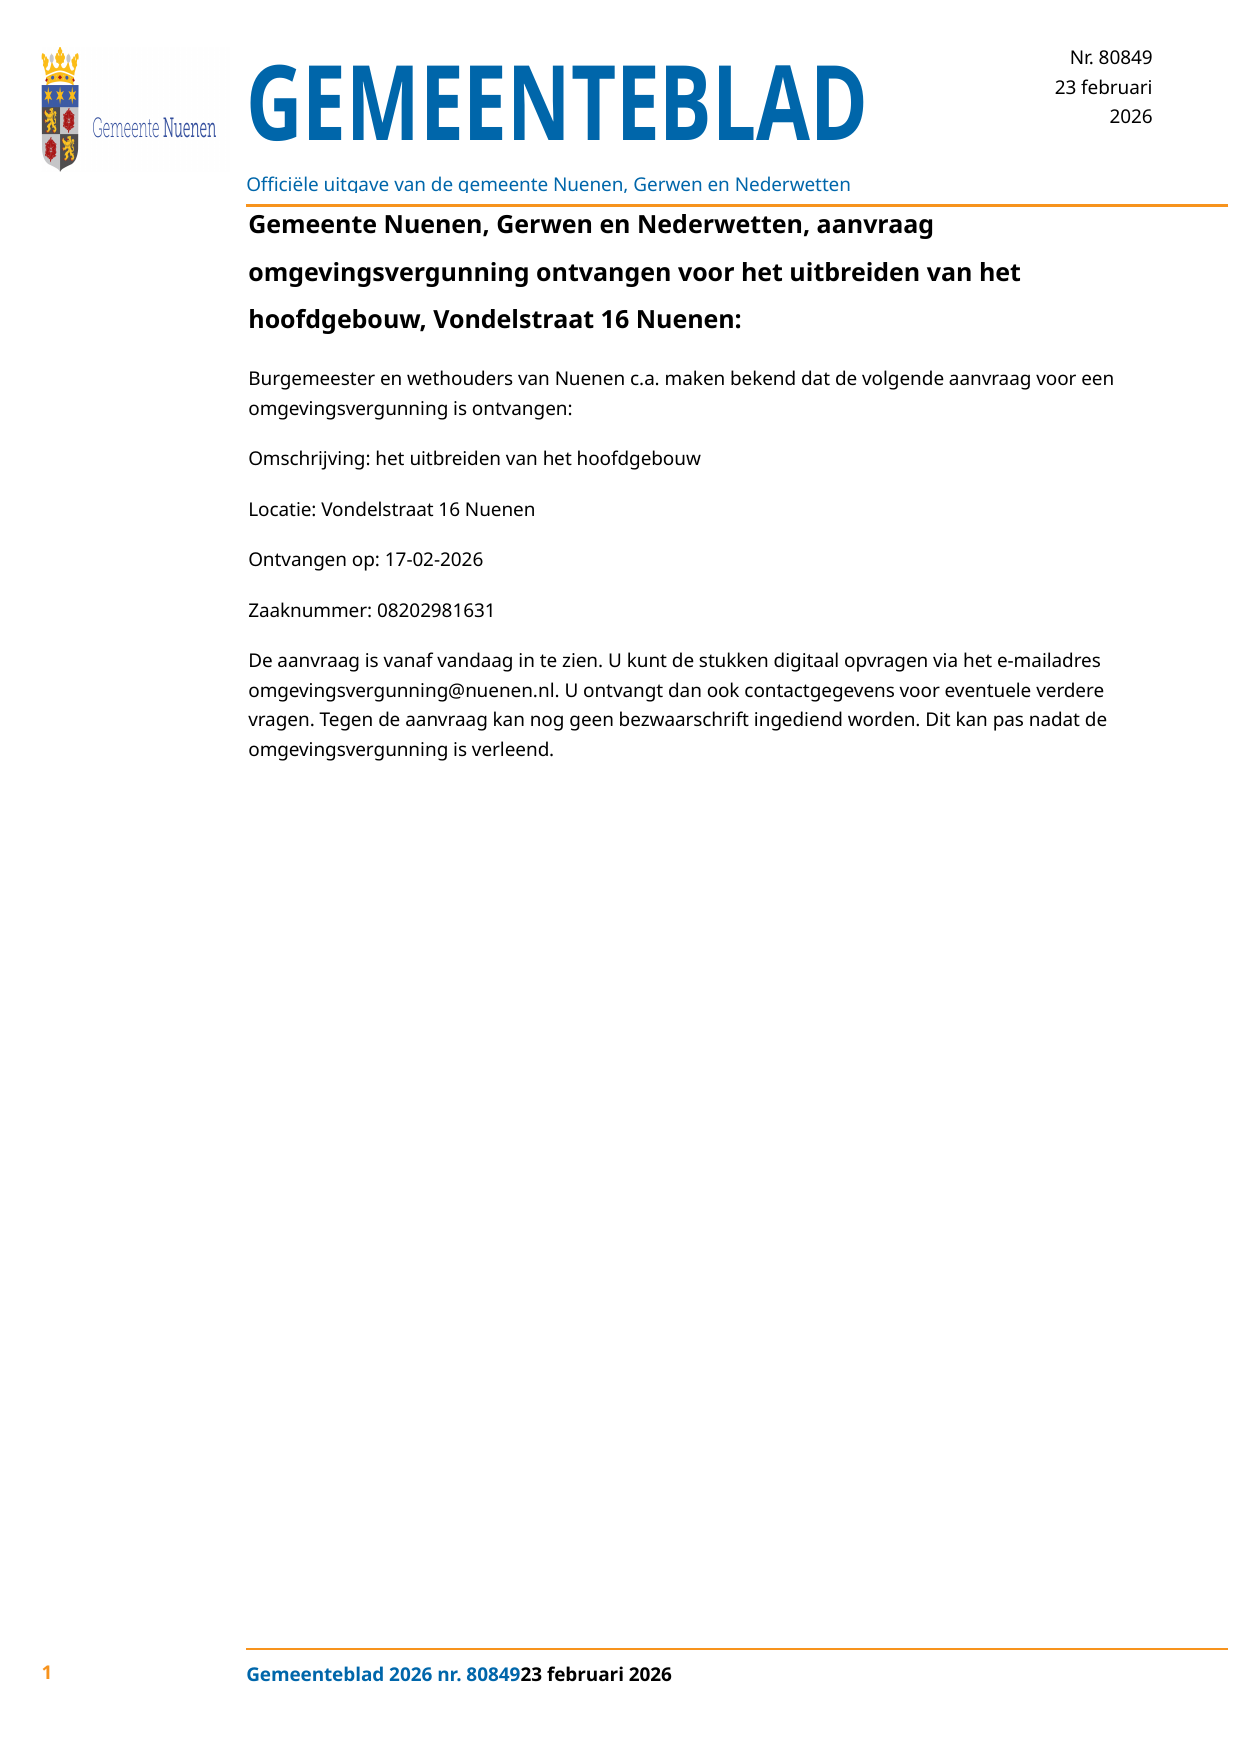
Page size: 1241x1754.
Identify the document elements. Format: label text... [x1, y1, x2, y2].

text Ontvangen op: 17-02-2026 [248, 546, 1152, 572]
text Zaaknummer: 08202981631 [248, 597, 1152, 622]
text Gemeente Nuenen, Gerwen en Nederwetten, aanvraag omgevingsvergunning ontvangen voor het uitbreiden van het hoofdgebouw, Vondelstraat 16 Nuenen: [248, 207, 1152, 336]
text De aanvraag is vanaf vandaag in te zien. U kunt de stukken digitaal opvragen via het e-mailadres omgevingsvergunning@nuenen.nl. U ontvangt dan ook contactgegevens voor eventuele verdere vragen. Tegen de aanvraag kan nog geen bezwaarschrift ingediend worden. Dit kan pas nadat de omgevingsvergunning is verleend. [248, 647, 1152, 762]
text Burgemeester en wethouders van Nuenen c.a. maken bekend dat de volgende aanvraag voor een omgevingsvergunning is ontvangen: [248, 366, 1152, 421]
text Locatie: Vondelstraat 16 Nuenen [248, 496, 1152, 522]
picture [41, 47, 231, 172]
text Omschrijving: het uitbreiden van het hoofdgebouw [248, 446, 1152, 471]
